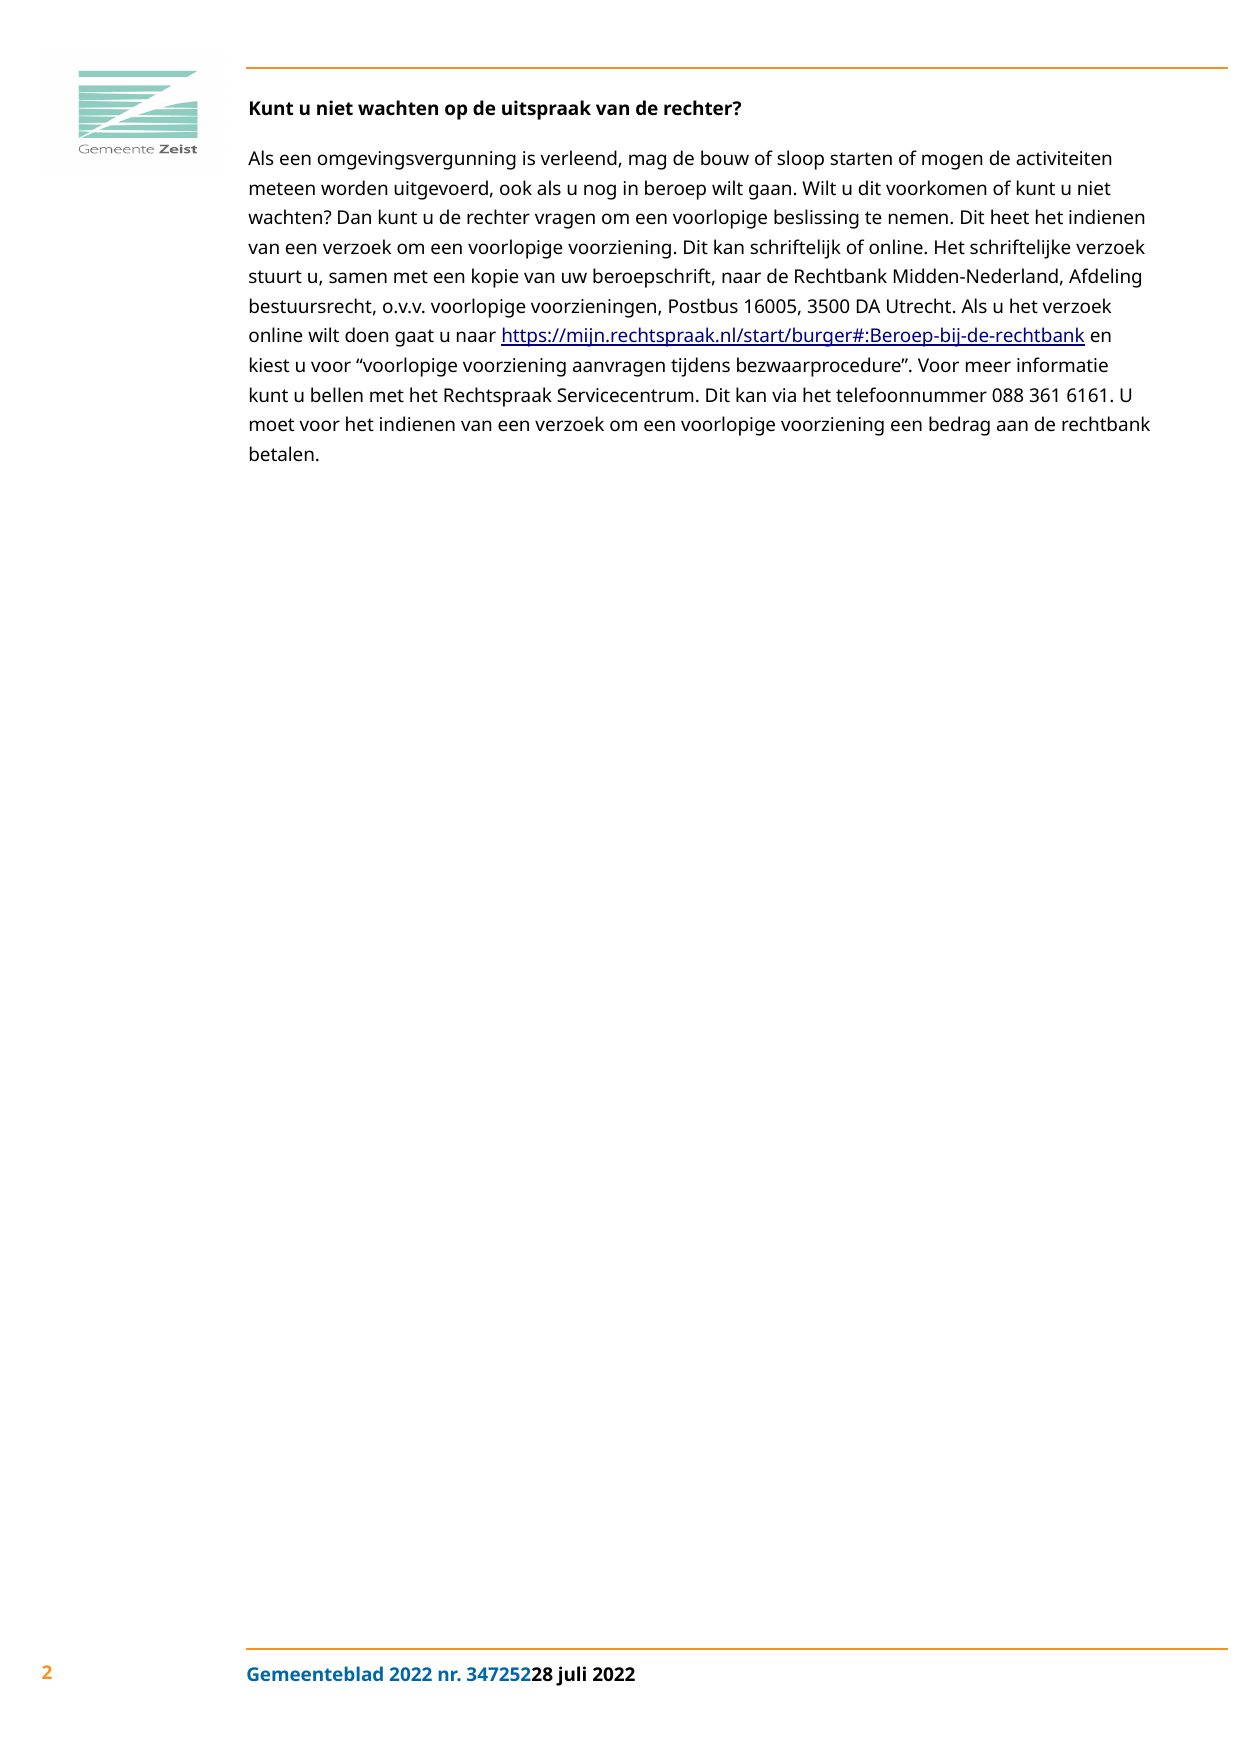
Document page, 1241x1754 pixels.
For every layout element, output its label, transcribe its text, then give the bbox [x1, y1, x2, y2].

text Als een omgevingsvergunning is verleend, mag de bouw of sloop starten of mogen de activiteiten meteen worden uitgevoerd, ook als u nog in beroep wilt gaan. Wilt u dit voorkomen of kunt u niet wachten? Dan kunt u de rechter vragen om een voorlopige beslissing te nemen. Dit heet het indienen van een verzoek om een voorlopige voorziening. Dit kan schriftelijk of online. Het schriftelijke verzoek stuurt u, samen met een kopie van uw beroepschrift, naar de Rechtbank Midden-Nederland, Afdeling bestuursrecht, o.v.v. voorlopige voorzieningen, Postbus 16005, 3500 DA Utrecht. Als u het verzoek online wilt doen gaat u naar https://mijn.rechtspraak.nl/start/burger#:Beroep-bij-de-rechtbank en kiest u voor “voorlopige voorziening aanvragen tijdens bezwaarprocedure”. Voor meer informatie kunt u bellen met het Rechtspraak Servicecentrum. Dit kan via het telefoonnummer 088 361 6161. U moet voor het indienen van een verzoek om een voorlopige voorziening een bedrag aan de rechtbank betalen. [248, 145, 1152, 467]
picture [41, 47, 231, 172]
text Kunt u niet wachten op de uitspraak van de rechter? [248, 95, 1152, 121]
